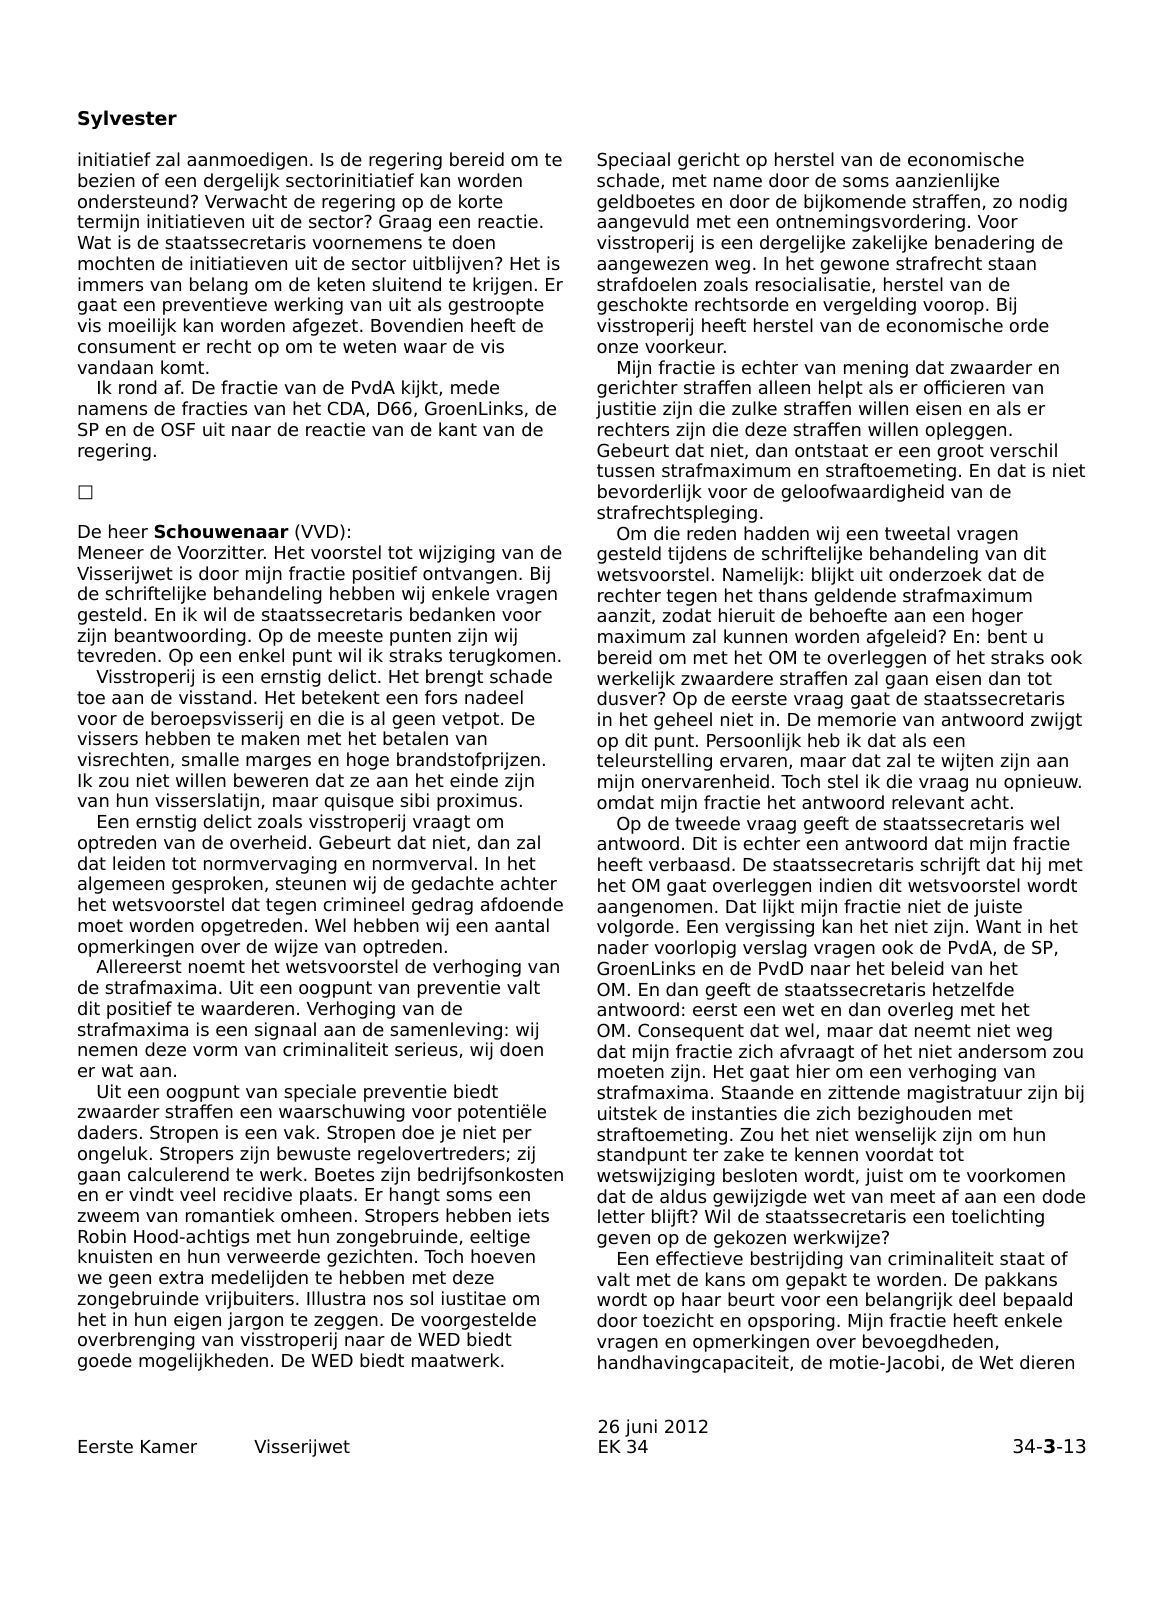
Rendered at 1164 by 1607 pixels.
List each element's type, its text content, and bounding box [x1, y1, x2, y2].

text Een ernstig delict zoals visstroperij vraagt om optreden van de overheid. Gebeurt dat niet, dan zal dat leiden tot normvervaging en normverval. In het algemeen gesproken, steunen wij de gedachte achter het wetsvoorstel dat tegen crimineel gedrag afdoende moet worden opgetreden. Wel hebben wij een aantal opmerkingen over de wijze van optreden. [77, 812, 567, 957]
text Een effectieve bestrijding van criminaliteit staat of valt met de kans om gepakt te worden. De pakkans wordt op haar beurt voor een belangrijk deel bepaald door toezicht en opsporing. Mijn fractie heeft enkele vragen en opmerkingen over bevoegdheden, handhavingcapaciteit, de motie-Jacobi, de Wet dieren [596, 1249, 1087, 1373]
text De heer Schouwenaar (VVD): [77, 522, 567, 543]
text Uit een oogpunt van speciale preventie biedt zwaarder straffen een waarschuwing voor potentiële daders. Stropen is een vak. Stropen doe je niet per ongeluk. Stropers zijn bewuste regelovertreders; zij gaan calculerend te werk. Boetes zijn bedrijfsonkosten en er vindt veel recidive plaats. Er hangt soms een zweem van romantiek omheen. Stropers hebben iets Robin Hood-achtigs met hun zongebruinde, eeltige knuisten en hun verweerde gezichten. Toch hoeven we geen extra medelijden te hebben met deze zongebruinde vrijbuiters. Illustra nos sol iustitae om het in hun eigen jargon te zeggen. De voorgestelde overbrenging van visstroperij naar de WED biedt goede mogelijkheden. De WED biedt maatwerk. [77, 1082, 567, 1372]
text initiatief zal aanmoedigen. Is de regering bereid om te bezien of een dergelijk sectorinitiatief kan worden ondersteund? Verwacht de regering op de korte termijn initiatieven uit de sector? Graag een reactie. Wat is de staatssecretaris voornemens te doen mochten de initiatieven uit de sector uitblijven? Het is immers van belang om de keten sluitend te krijgen. Er gaat een preventieve werking van uit als gestroopte vis moeilijk kan worden afgezet. Bovendien heeft de consument er recht op om te weten waar de vis vandaan komt. [77, 150, 567, 378]
text Allereerst noemt het wetsvoorstel de verhoging van de strafmaxima. Uit een oogpunt van preventie valt dit positief te waarderen. Verhoging van de strafmaxima is een signaal aan de samenleving: wij nemen deze vorm van criminaliteit serieus, wij doen er wat aan. [77, 957, 567, 1082]
text Meneer de Voorzitter. Het voorstel tot wijziging van de Visserijwet is door mijn fractie positief ontvangen. Bij de schriftelijke behandeling hebben wij enkele vragen gesteld. En ik wil de staatssecretaris bedanken voor zijn beantwoording. Op de meeste punten zijn wij tevreden. Op een enkel punt wil ik straks terugkomen. [77, 543, 567, 667]
text Mijn fractie is echter van mening dat zwaarder en gerichter straffen alleen helpt als er officieren van justitie zijn die zulke straffen willen eisen en als er rechters zijn die deze straffen willen opleggen. Gebeurt dat niet, dan ontstaat er een groot verschil tussen strafmaximum en straftoemeting. En dat is niet bevorderlijk voor de geloofwaardigheid van de strafrechtspleging. [596, 357, 1087, 523]
text Speciaal gericht op herstel van de economische schade, met name door de soms aanzienlijke geldboetes en door de bijkomende straffen, zo nodig aangevuld met een ontnemingsvordering. Voor visstroperij is een dergelijke zakelijke benadering de aangewezen weg. In het gewone strafrecht staan strafdoelen zoals resocialisatie, herstel van de geschokte rechtsorde en vergelding voorop. Bij visstroperij heeft herstel van de economische orde onze voorkeur. [596, 150, 1087, 357]
text Ik rond af. De fractie van de PvdA kijkt, mede namens de fracties van het CDA, D66, GroenLinks, de SP en de OSF uit naar de reactie van de kant van de regering. [77, 378, 567, 461]
text Om die reden hadden wij een tweetal vragen gesteld tijdens de schriftelijke behandeling van dit wetsvoorstel. Namelijk: blijkt uit onderzoek dat de rechter tegen het thans geldende strafmaximum aanzit, zodat hieruit de behoefte aan een hoger maximum zal kunnen worden afgeleid? En: bent u bereid om met het OM te overleggen of het straks ook werkelijk zwaardere straffen zal gaan eisen dan tot dusver? Op de eerste vraag gaat de staatssecretaris in het geheel niet in. De memorie van antwoord zwijgt op dit punt. Persoonlijk heb ik dat als een teleurstelling ervaren, maar dat zal te wijten zijn aan mijn onervarenheid. Toch stel ik die vraag nu opnieuw. omdat mijn fractie het antwoord relevant acht. [596, 523, 1087, 813]
text Op de tweede vraag geeft de staatssecretaris wel antwoord. Dit is echter een antwoord dat mijn fractie heeft verbaasd. De staatssecretaris schrijft dat hij met het OM gaat overleggen indien dit wetsvoorstel wordt aangenomen. Dat lijkt mijn fractie niet de juiste volgorde. Een vergissing kan het niet zijn. Want in het nader voorlopig verslag vragen ook de PvdA, de SP, GroenLinks en de PvdD naar het beleid van het OM. En dan geeft de staatssecretaris hetzelfde antwoord: eerst een wet en dan overleg met het OM. Consequent dat wel, maar dat neemt niet weg dat mijn fractie zich afvraagt of het niet andersom zou moeten zijn. Het gaat hier om een verhoging van strafmaxima. Staande en zittende magistratuur zijn bij uitstek de instanties die zich bezighouden met straftoemeting. Zou het niet wenselijk zijn om hun standpunt ter zake te kennen voordat tot wetswijziging besloten wordt, juist om te voorkomen dat de aldus gewijzigde wet van meet af aan een dode letter blijft? Wil de staatssecretaris een toelichting geven op de gekozen werkwijze? [596, 813, 1087, 1249]
text Visstroperij is een ernstig delict. Het brengt schade toe aan de visstand. Het betekent een fors nadeel voor de beroepsvisserij en die is al geen vetpot. De vissers hebben te maken met het betalen van visrechten, smalle marges en hoge brandstofprijzen. Ik zou niet willen beweren dat ze aan het einde zijn van hun visserslatijn, maar quisque sibi proximus. [77, 667, 567, 812]
text □ [77, 481, 567, 502]
